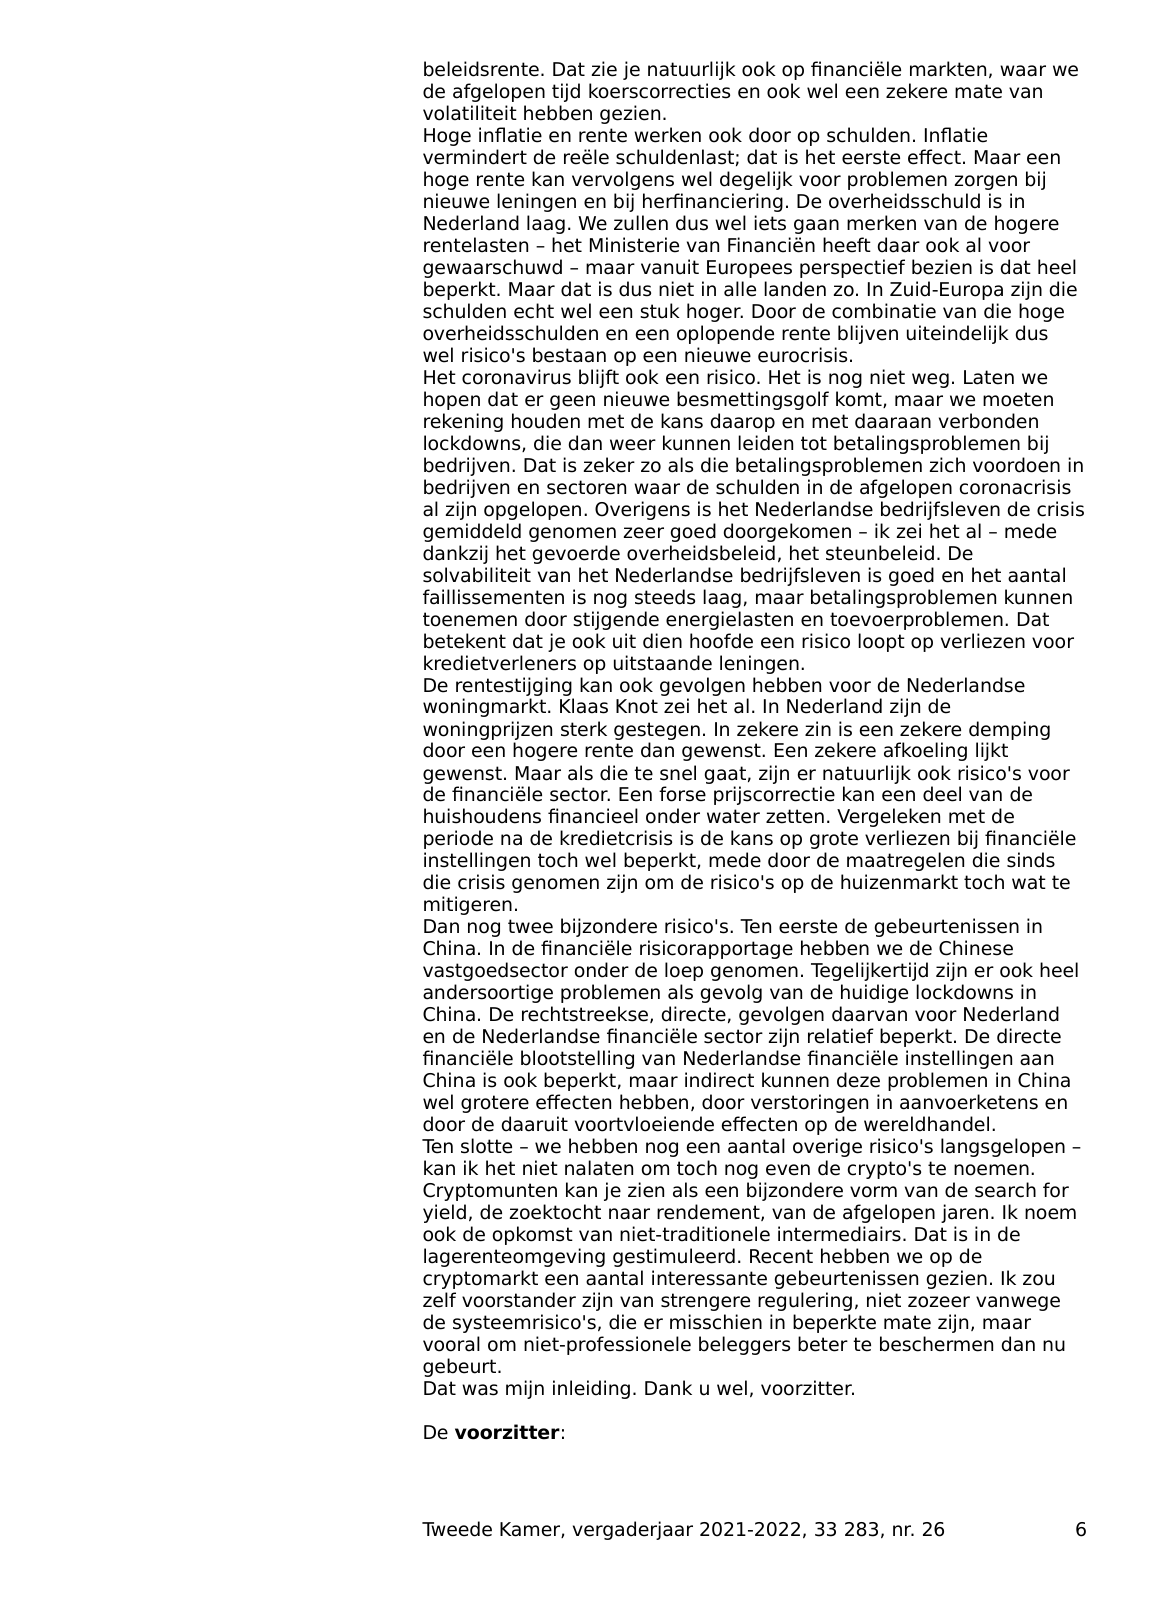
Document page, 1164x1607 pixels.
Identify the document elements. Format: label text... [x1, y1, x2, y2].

text Dat was mijn inleiding. Dank u wel, voorzitter. [422, 1378, 1087, 1400]
text Het coronavirus blijft ook een risico. Het is nog niet weg. Laten we hopen dat er geen nieuwe besmettingsgolf komt, maar we moeten rekening houden met de kans daarop en met daaraan verbonden lockdowns, die dan weer kunnen leiden tot betalingsproblemen bij bedrijven. Dat is zeker zo als die betalingsproblemen zich voordoen in bedrijven en sectoren waar de schulden in de afgelopen coronacrisis al zijn opgelopen. Overigens is het Nederlandse bedrijfsleven de crisis gemiddeld genomen zeer goed doorgekomen – ik zei het al – mede dankzij het gevoerde overheidsbeleid, het steunbeleid. De solvabiliteit van het Nederlandse bedrijfsleven is goed en het aantal faillissementen is nog steeds laag, maar betalingsproblemen kunnen toenemen door stijgende energielasten en toevoerproblemen. Dat betekent dat je ook uit dien hoofde een risico loopt op verliezen voor kredietverleners op uitstaande leningen. [422, 367, 1087, 674]
text Dan nog twee bijzondere risico's. Ten eerste de gebeurtenissen in China. In de financiële risicorapportage hebben we de Chinese vastgoedsector onder de loep genomen. Tegelijkertijd zijn er ook heel andersoortige problemen als gevolg van de huidige lockdowns in China. De rechtstreekse, directe, gevolgen daarvan voor Nederland en de Nederlandse financiële sector zijn relatief beperkt. De directe financiële blootstelling van Nederlandse financiële instellingen aan China is ook beperkt, maar indirect kunnen deze problemen in China wel grotere effecten hebben, door verstoringen in aanvoerketens en door de daaruit voortvloeiende effecten op de wereldhandel. [422, 916, 1087, 1136]
text Hoge inflatie en rente werken ook door op schulden. Inflatie vermindert de reële schuldenlast; dat is het eerste effect. Maar een hoge rente kan vervolgens wel degelijk voor problemen zorgen bij nieuwe leningen en bij herfinanciering. De overheidsschuld is in Nederland laag. We zullen dus wel iets gaan merken van de hogere rentelasten – het Ministerie van Financiën heeft daar ook al voor gewaarschuwd – maar vanuit Europees perspectief bezien is dat heel beperkt. Maar dat is dus niet in alle landen zo. In Zuid-Europa zijn die schulden echt wel een stuk hoger. Door de combinatie van die hoge overheidsschulden en een oplopende rente blijven uiteindelijk dus wel risico's bestaan op een nieuwe eurocrisis. [422, 125, 1087, 367]
text De voorzitter: [422, 1422, 1087, 1444]
text beleidsrente. Dat zie je natuurlijk ook op financiële markten, waar we de afgelopen tijd koerscorrecties en ook wel een zekere mate van volatiliteit hebben gezien. [422, 59, 1087, 125]
text Ten slotte – we hebben nog een aantal overige risico's langsgelopen – kan ik het niet nalaten om toch nog even de crypto's te noemen. Cryptomunten kan je zien als een bijzondere vorm van de search for yield, de zoektocht naar rendement, van de afgelopen jaren. Ik noem ook de opkomst van niet-traditionele intermediairs. Dat is in de lagerenteomgeving gestimuleerd. Recent hebben we op de cryptomarkt een aantal interessante gebeurtenissen gezien. Ik zou zelf voorstander zijn van strengere regulering, niet zozeer vanwege de systeemrisico's, die er misschien in beperkte mate zijn, maar vooral om niet-professionele beleggers beter te beschermen dan nu gebeurt. [422, 1136, 1087, 1378]
text De rentestijging kan ook gevolgen hebben voor de Nederlandse woningmarkt. Klaas Knot zei het al. In Nederland zijn de woningprijzen sterk gestegen. In zekere zin is een zekere demping door een hogere rente dan gewenst. Een zekere afkoeling lijkt gewenst. Maar als die te snel gaat, zijn er natuurlijk ook risico's voor de financiële sector. Een forse prijscorrectie kan een deel van de huishoudens financieel onder water zetten. Vergeleken met de periode na de kredietcrisis is de kans op grote verliezen bij financiële instellingen toch wel beperkt, mede door de maatregelen die sinds die crisis genomen zijn om de risico's op de huizenmarkt toch wat te mitigeren. [422, 674, 1087, 916]
